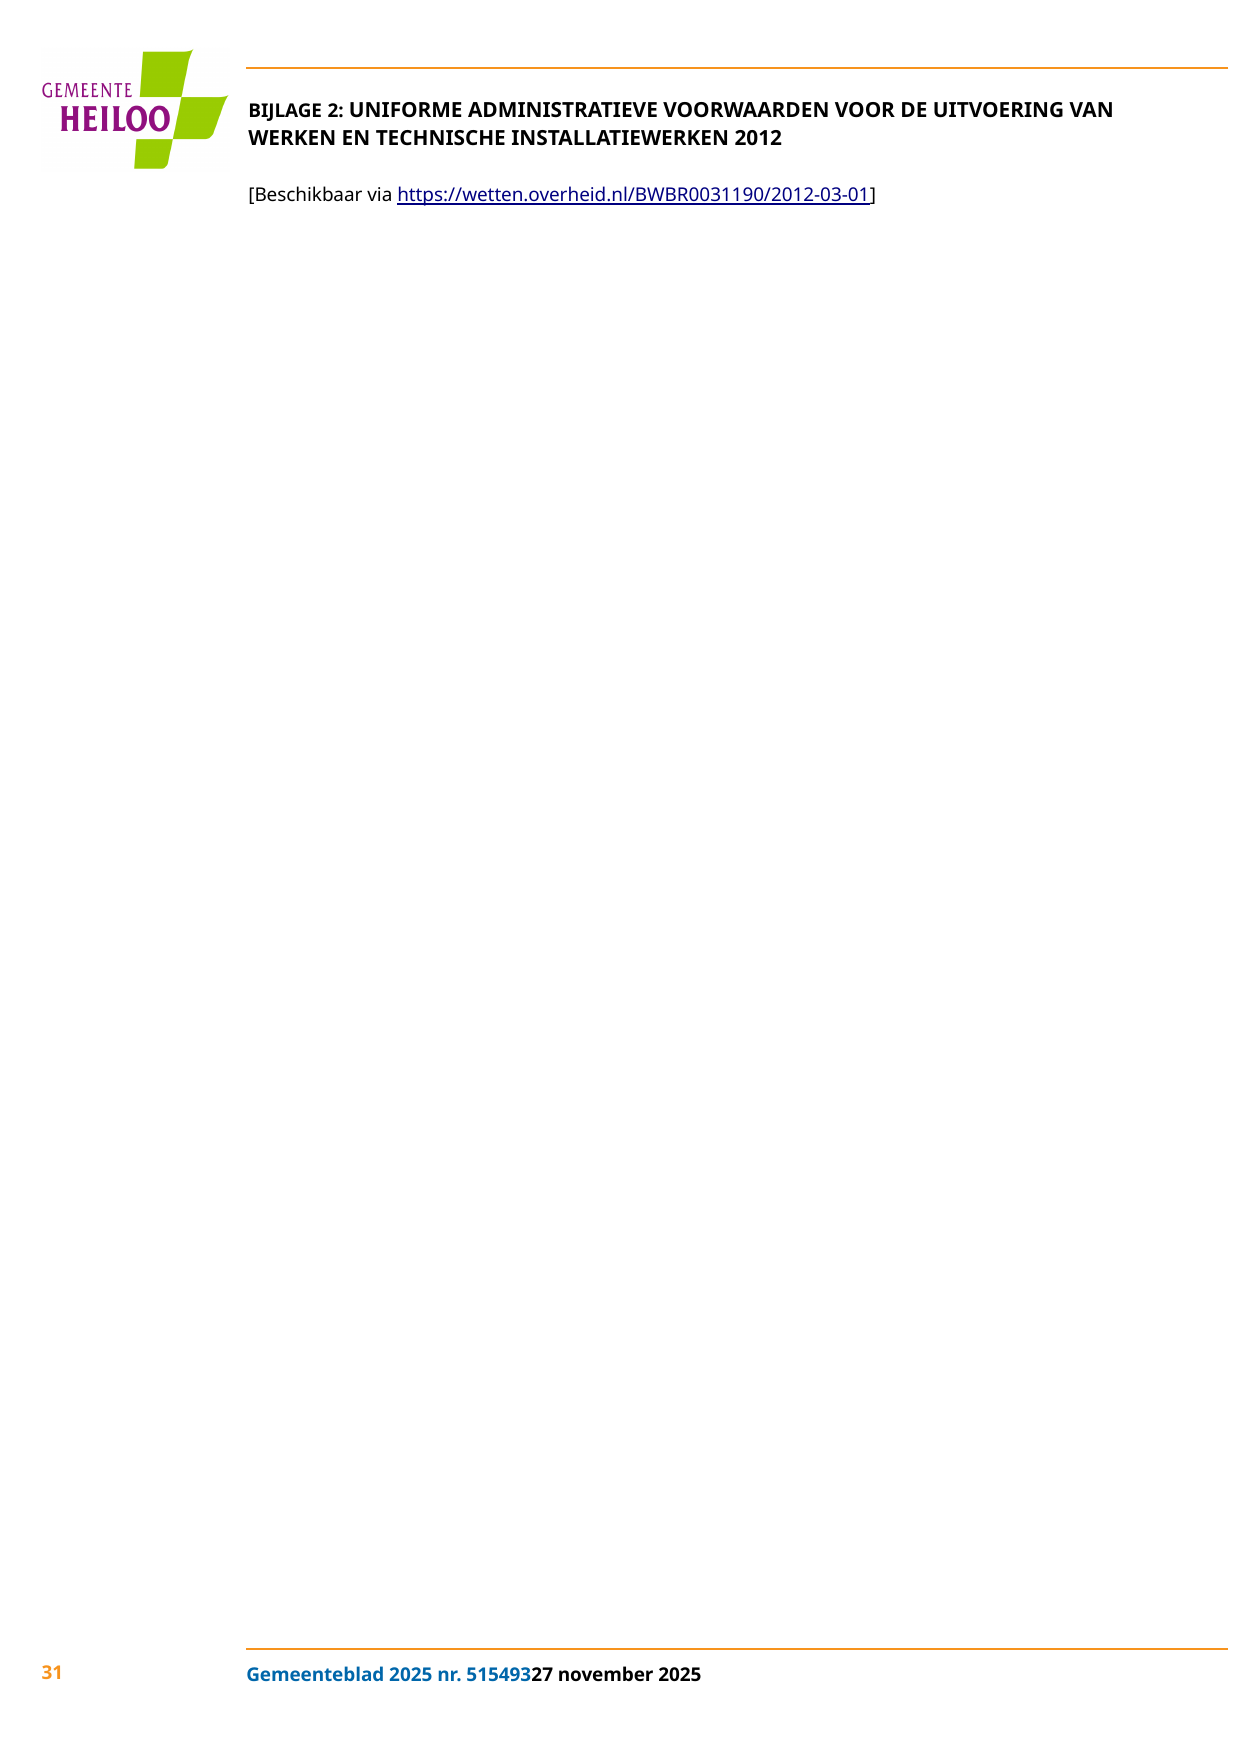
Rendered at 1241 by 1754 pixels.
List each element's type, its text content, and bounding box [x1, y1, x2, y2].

text BIJLAGE 2: UNIFORME ADMINISTRATIEVE VOORWAARDEN VOOR DE UITVOERING VAN WERKEN EN TECHNISCHE INSTALLATIEWERKEN 2012 [248, 95, 1152, 152]
text [Beschikbaar via https://wetten.overheid.nl/BWBR0031190/2012-03-01] [248, 181, 1152, 207]
picture [41, 47, 231, 172]
